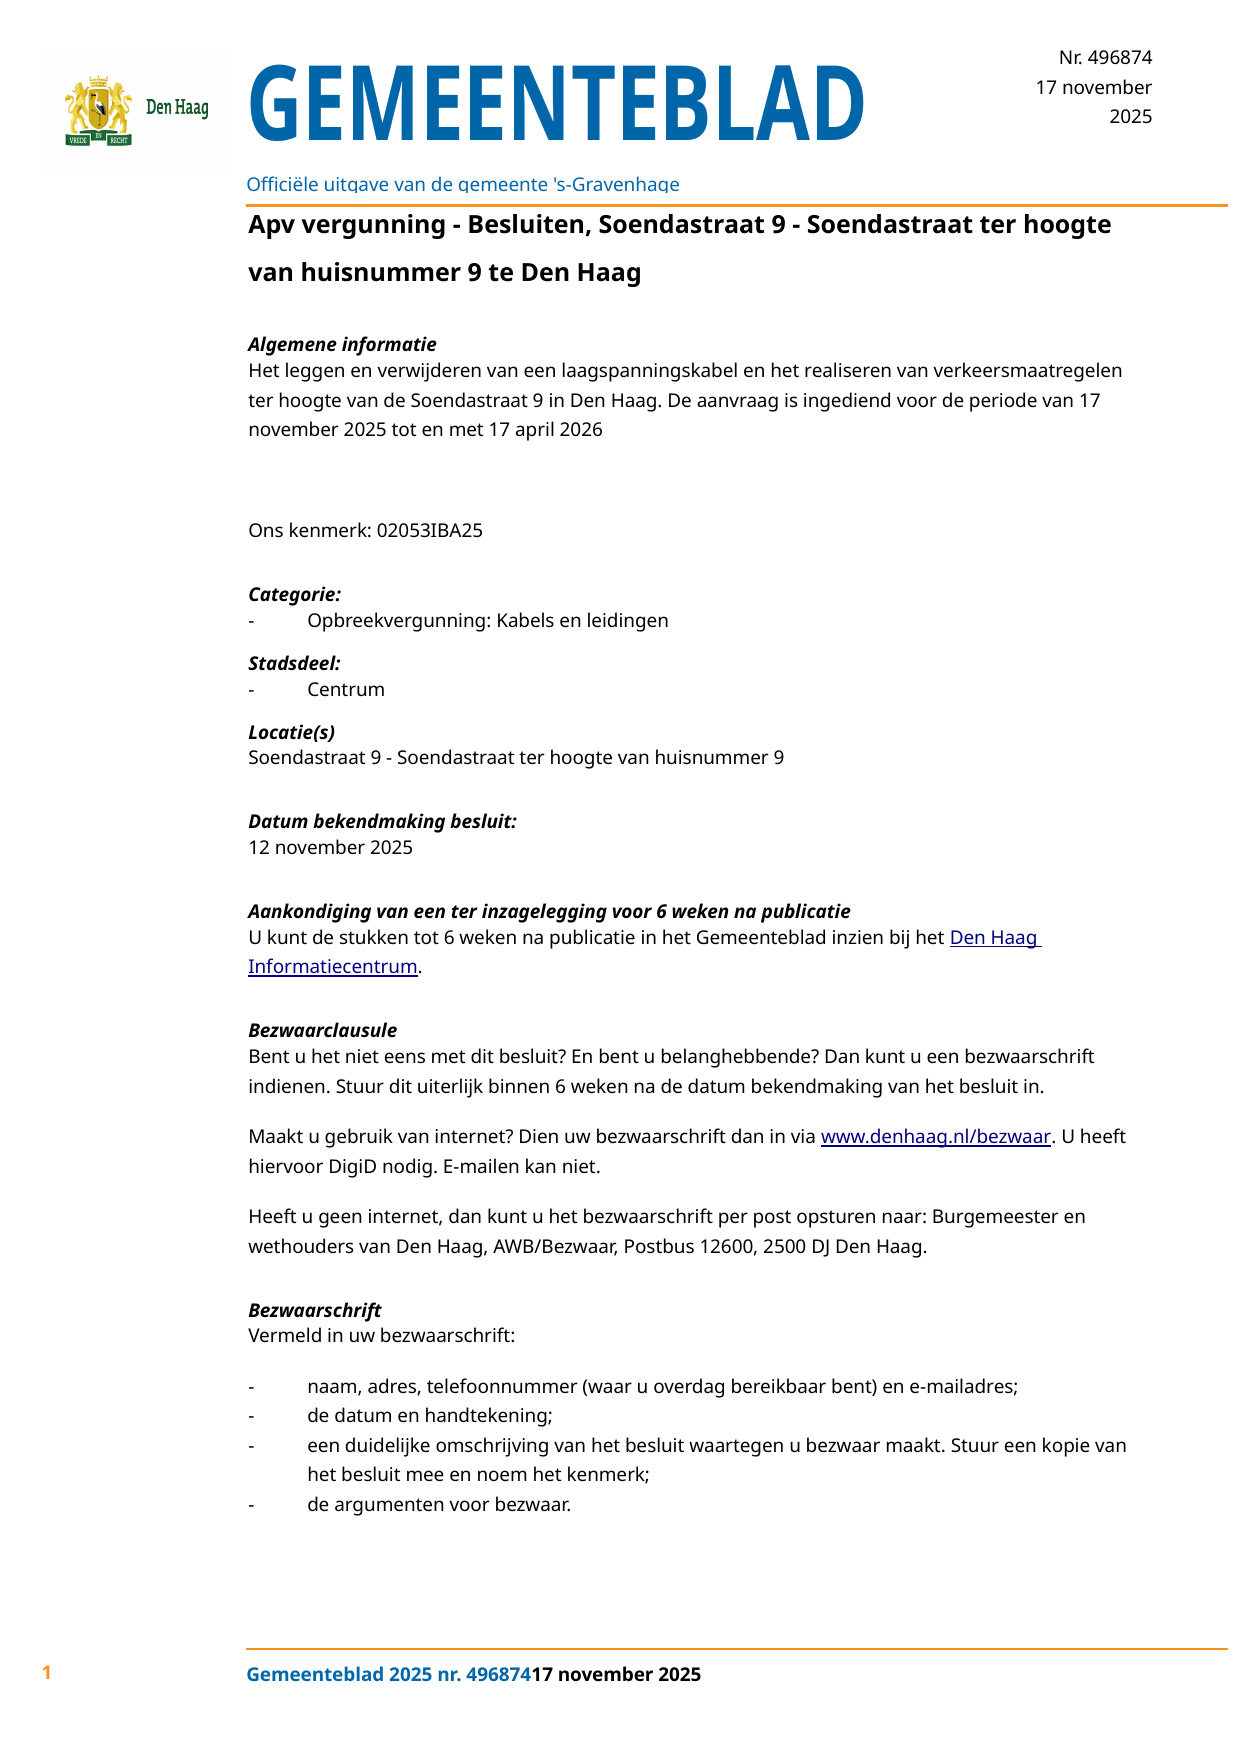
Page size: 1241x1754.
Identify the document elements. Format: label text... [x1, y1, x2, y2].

list de datum en handtekening; [248, 1402, 1152, 1428]
text Ons kenmerk: 02053IBA25 [248, 517, 1152, 543]
text Het leggen en verwijderen van een laagspanningskabel en het realiseren van verkeersmaatregelen ter hoogte van de Soendastraat 9 in Den Haag. De aanvraag is ingediend voor de periode van 17 november 2025 tot en met 17 april 2026 [248, 357, 1152, 442]
text Categorie: [248, 581, 1152, 607]
text Locatie(s) [248, 719, 1152, 744]
text Soendastraat 9 - Soendastraat ter hoogte van huisnummer 9 [248, 744, 1152, 770]
text Aankondiging van een ter inzagelegging voor 6 weken na publicatie [248, 898, 1152, 924]
text Vermeld in uw bezwaarschrift: [248, 1322, 1152, 1348]
list de argumenten voor bezwaar. [248, 1491, 1152, 1517]
list naam, adres, telefoonnummer (waar u overdag bereikbaar bent) en e-mailadres; [248, 1373, 1152, 1399]
text Stadsdeel: [248, 650, 1152, 676]
picture [41, 47, 231, 172]
list een duidelijke omschrijving van het besluit waartegen u bezwaar maakt. Stuur een kopie van het besluit mee en noem het kenmerk; [248, 1432, 1152, 1487]
text Bezwaarschrift [248, 1297, 1152, 1322]
text Bent u het niet eens met dit besluit? En bent u belanghebbende? Dan kunt u een bezwaarschrift indienen. Stuur dit uiterlijk binnen 6 weken na de datum bekendmaking van het besluit in. [248, 1043, 1152, 1098]
text Bezwaarclausule [248, 1017, 1152, 1043]
list Opbreekvergunning: Kabels en leidingen [248, 607, 1152, 633]
text Heeft u geen internet, dan kunt u het bezwaarschrift per post opsturen naar: Burgemeester en wethouders van Den Haag, AWB/Bezwaar, Postbus 12600, 2500 DJ Den Haag. [248, 1203, 1152, 1258]
text Algemene informatie [248, 331, 1152, 357]
text 12 november 2025 [248, 834, 1152, 860]
list Centrum [248, 676, 1152, 701]
text Maakt u gebruik van internet? Dien uw bezwaarschrift dan in via www.denhaag.nl/bezwaar. U heeft hiervoor DigiD nodig. E-mailen kan niet. [248, 1123, 1152, 1178]
text Apv vergunning - Besluiten, Soendastraat 9 - Soendastraat ter hoogte van huisnummer 9 te Den Haag [248, 207, 1152, 288]
text Datum bekendmaking besluit: [248, 808, 1152, 834]
text U kunt de stukken tot 6 weken na publicatie in het Gemeenteblad inzien bij het Den Haag Informatiecentrum. [248, 924, 1152, 979]
